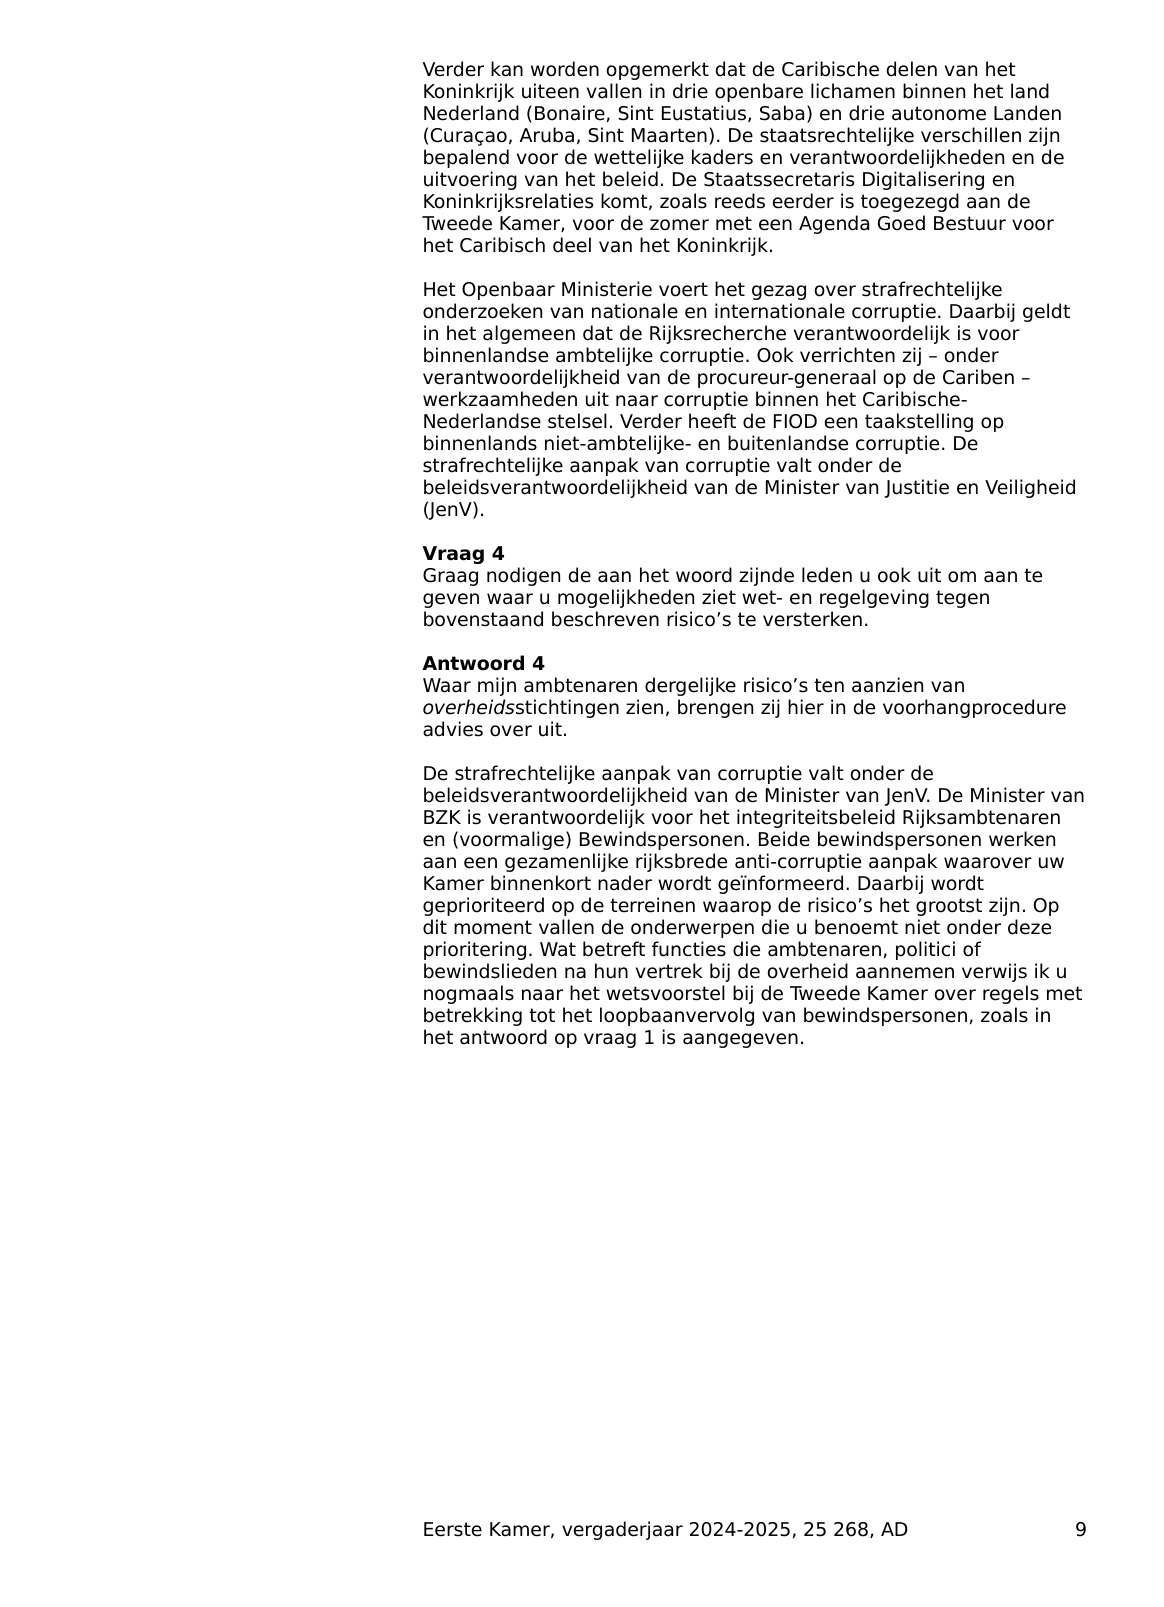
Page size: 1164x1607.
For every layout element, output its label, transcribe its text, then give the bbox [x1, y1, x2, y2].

text Antwoord 4 [422, 653, 1087, 675]
text Graag nodigen de aan het woord zijnde leden u ook uit om aan te geven waar u mogelijkheden ziet wet- en regelgeving tegen bovenstaand beschreven risico’s te versterken. [422, 565, 1087, 631]
text Vraag 4 [422, 543, 1087, 565]
text Waar mijn ambtenaren dergelijke risico’s ten aanzien van overheidsstichtingen zien, brengen zij hier in de voorhangprocedure advies over uit. [422, 675, 1087, 741]
text De strafrechtelijke aanpak van corruptie valt onder de beleidsverantwoordelijkheid van de Minister van JenV. De Minister van BZK is verantwoordelijk voor het integriteitsbeleid Rijksambtenaren en (voormalige) Bewindspersonen. Beide bewindspersonen werken aan een gezamenlijke rijksbrede anti-corruptie aanpak waarover uw Kamer binnenkort nader wordt geïnformeerd. Daarbij wordt geprioriteerd op de terreinen waarop de risico’s het grootst zijn. Op dit moment vallen de onderwerpen die u benoemt niet onder deze prioritering. Wat betreft functies die ambtenaren, politici of bewindslieden na hun vertrek bij de overheid aannemen verwijs ik u nogmaals naar het wetsvoorstel bij de Tweede Kamer over regels met betrekking tot het loopbaanvervolg van bewindspersonen, zoals in het antwoord op vraag 1 is aangegeven. [422, 763, 1087, 1049]
text Verder kan worden opgemerkt dat de Caribische delen van het Koninkrijk uiteen vallen in drie openbare lichamen binnen het land Nederland (Bonaire, Sint Eustatius, Saba) en drie autonome Landen (Curaçao, Aruba, Sint Maarten). De staatsrechtelijke verschillen zijn bepalend voor de wettelijke kaders en verantwoordelijkheden en de uitvoering van het beleid. De Staatssecretaris Digitalisering en Koninkrijksrelaties komt, zoals reeds eerder is toegezegd aan de Tweede Kamer, voor de zomer met een Agenda Goed Bestuur voor het Caribisch deel van het Koninkrijk. [422, 59, 1087, 257]
text Het Openbaar Ministerie voert het gezag over strafrechtelijke onderzoeken van nationale en internationale corruptie. Daarbij geldt in het algemeen dat de Rijksrecherche verantwoordelijk is voor binnenlandse ambtelijke corruptie. Ook verrichten zij – onder verantwoordelijkheid van de procureur-generaal op de Cariben – werkzaamheden uit naar corruptie binnen het Caribische-Nederlandse stelsel. Verder heeft de FIOD een taakstelling op binnenlands niet-ambtelijke- en buitenlandse corruptie. De strafrechtelijke aanpak van corruptie valt onder de beleidsverantwoordelijkheid van de Minister van Justitie en Veiligheid (JenV). [422, 279, 1087, 521]
